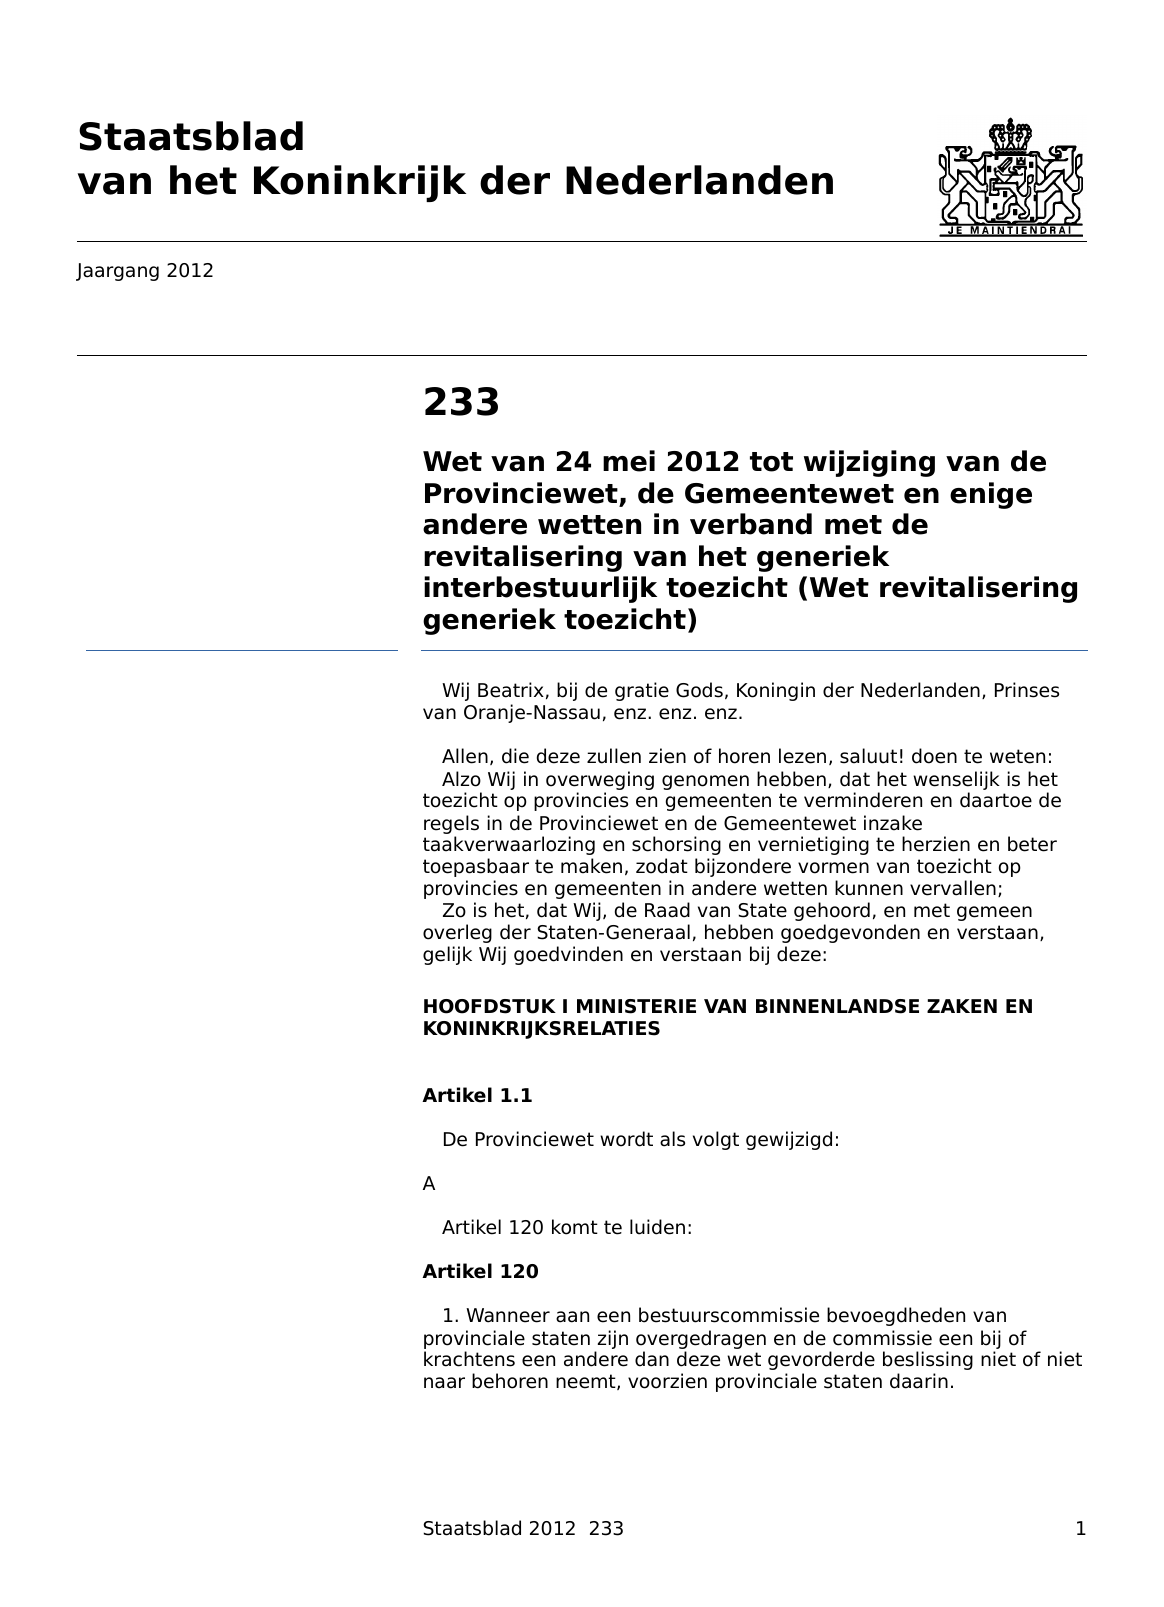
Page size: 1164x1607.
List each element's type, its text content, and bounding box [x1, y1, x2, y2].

text Zo is het, dat Wij, de Raad van State gehoord, en met gemeen overleg der Staten-Generaal, hebben goedgevonden en verstaan, gelijk Wij goedvinden en verstaan bij deze: [422, 900, 1087, 966]
text Alzo Wij in overweging genomen hebben, dat het wenselijk is het toezicht op provincies en gemeenten te verminderen en daartoe de regels in de Provinciewet en de Gemeentewet inzake taakverwaarlozing en schorsing en vernietiging te herzien en beter toepasbaar te maken, zodat bijzondere vormen van toezicht op provincies en gemeenten in andere wetten kunnen vervallen; [422, 768, 1087, 900]
table_header [886, 100, 1087, 241]
text Wet van 24 mei 2012 tot wijziging van de Provinciewet, de Gemeentewet en enige andere wetten in verband met de revitalisering van het generiek interbestuurlijk toezicht (Wet revitalisering generiek toezicht) [422, 447, 1087, 636]
text Wij Beatrix, bij de gratie Gods, Koningin der Nederlanden, Prinses van Oranje-Nassau, enz. enz. enz. [422, 680, 1087, 724]
subtitle 233 [422, 381, 1087, 424]
table_header Staatsblad van het Koninkrijk der Nederlanden [77, 100, 886, 241]
text 1. Wanneer aan een bestuurscommissie bevoegdheden van provinciale staten zijn overgedragen en de commissie een bij of krachtens een andere dan deze wet gevorderde beslissing niet of niet naar behoren neemt, voorzien provinciale staten daarin. [422, 1305, 1087, 1393]
table_cell Jaargang 2012 [77, 242, 1087, 355]
subtitle Artikel 120 [422, 1261, 1087, 1283]
text A [422, 1173, 1087, 1195]
text Allen, die deze zullen zien of horen lezen, saluut! doen te weten: [422, 746, 1087, 768]
text De Provinciewet wordt als volgt gewijzigd: [422, 1129, 1087, 1151]
subtitle Artikel 1.1 [422, 1084, 1087, 1107]
text Artikel 120 komt te luiden: [422, 1217, 1087, 1239]
picture [936, 115, 1087, 240]
subtitle HOOFDSTUK I MINISTERIE VAN BINNENLANDSE ZAKEN EN KONINKRIJKSRELATIES [422, 996, 1087, 1040]
